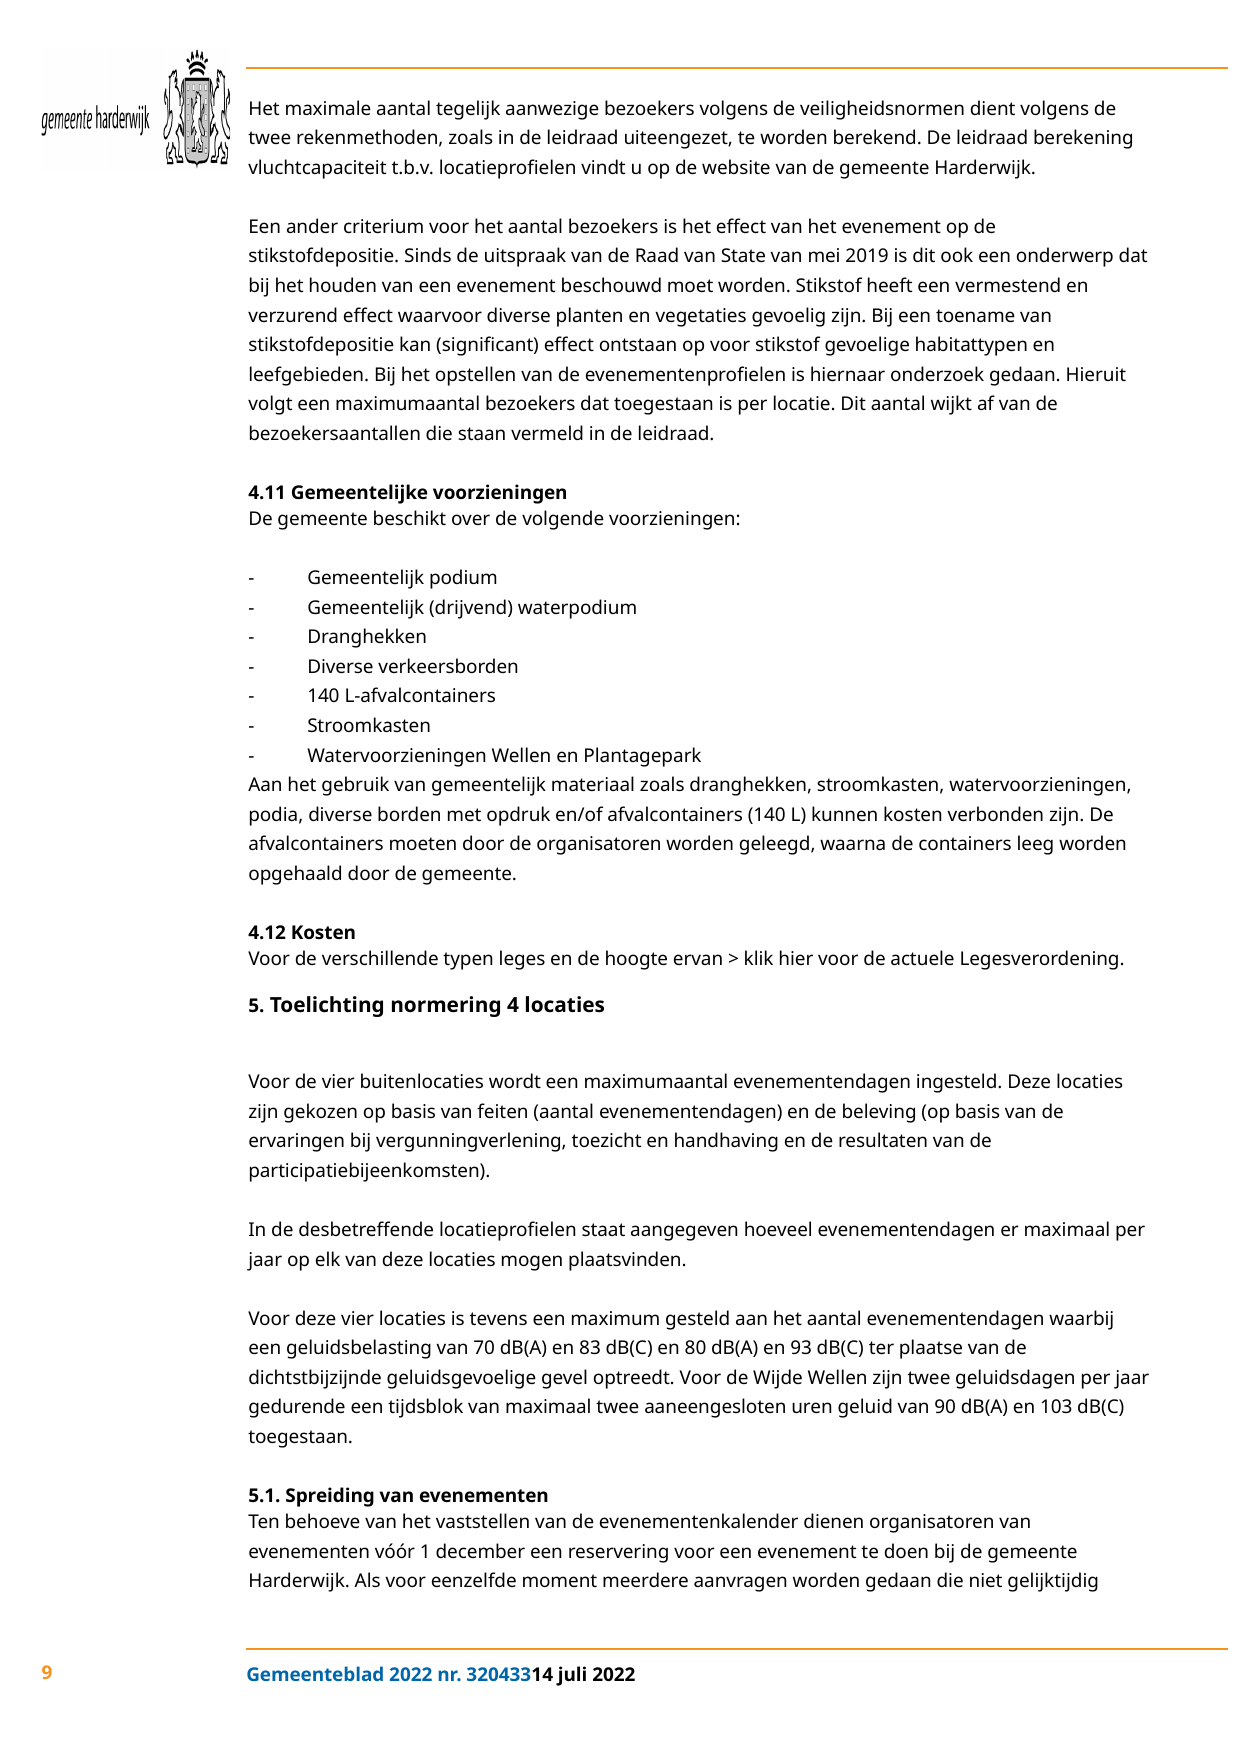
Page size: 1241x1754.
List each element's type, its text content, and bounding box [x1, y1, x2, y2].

text Voor de verschillende typen leges en de hoogte ervan > klik hier voor de actuele Legesverordening. [248, 945, 1152, 971]
list Stroomkasten [248, 712, 1152, 738]
text In de desbetreffende locatieprofielen staat aangegeven hoeveel evenementendagen er maximaal per jaar op elk van deze locaties mogen plaatsvinden. [248, 1216, 1152, 1272]
text 4.11 Gemeentelijke voorzieningen [248, 479, 1152, 505]
text Voor deze vier locaties is tevens een maximum gesteld aan het aantal evenementendagen waarbij een geluidsbelasting van 70 dB(A) en 83 dB(C) en 80 dB(A) en 93 dB(C) ter plaatse van de dichtstbijzijnde geluidsgevoelige gevel optreedt. Voor de Wijde Wellen zijn twee geluidsdagen per jaar gedurende een tijdsblok van maximaal twee aaneengesloten uren geluid van 90 dB(A) en 103 dB(C) toegestaan. [248, 1305, 1152, 1449]
text De gemeente beschikt over de volgende voorzieningen: [248, 505, 1152, 531]
text Een ander criterium voor het aantal bezoekers is het effect van het evenement op de stikstofdepositie. Sinds de uitspraak van de Raad van State van mei 2019 is dit ook een onderwerp dat bij het houden van een evenement beschouwd moet worden. Stikstof heeft een vermestend en verzurend effect waarvoor diverse planten en vegetaties gevoelig zijn. Bij een toename van stikstofdepositie kan (significant) effect ontstaan op voor stikstof gevoelige habitattypen en leefgebieden. Bij het opstellen van de evenementenprofielen is hiernaar onderzoek gedaan. Hieruit volgt een maximumaantal bezoekers dat toegestaan is per locatie. Dit aantal wijkt af van de bezoekersaantallen die staan vermeld in de leidraad. [248, 213, 1152, 446]
picture [41, 47, 231, 172]
list Watervoorzieningen Wellen en Plantagepark [248, 742, 1152, 767]
text 5.1. Spreiding van evenementen [248, 1482, 1152, 1508]
text Voor de vier buitenlocaties wordt een maximumaantal evenementendagen ingesteld. Deze locaties zijn gekozen op basis van feiten (aantal evenementendagen) en de beleving (op basis van de ervaringen bij vergunningverlening, toezicht en handhaving en de resultaten van de participatiebijeenkomsten). [248, 1068, 1152, 1183]
list Gemeentelijk podium [248, 564, 1152, 590]
text Ten behoeve van het vaststellen van de evenementenkalender dienen organisatoren van evenementen vóór 1 december een reservering voor een evenement te doen bij de gemeente Harderwijk. Als voor eenzelfde moment meerdere aanvragen worden gedaan die niet gelijktijdig [248, 1508, 1152, 1593]
list Gemeentelijk (drijvend) waterpodium [248, 594, 1152, 619]
text 4.12 Kosten [248, 919, 1152, 945]
text Het maximale aantal tegelijk aanwezige bezoekers volgens de veiligheidsnormen dient volgens de twee rekenmethoden, zoals in de leidraad uiteengezet, te worden berekend. De leidraad berekening vluchtcapaciteit t.b.v. locatieprofielen vindt u op de website van de gemeente Harderwijk. [248, 95, 1152, 180]
list 140 L-afvalcontainers [248, 683, 1152, 708]
text Aan het gebruik van gemeentelijk materiaal zoals dranghekken, stroomkasten, watervoorzieningen, podia, diverse borden met opdruk en/of afvalcontainers (140 L) kunnen kosten verbonden zijn. De afvalcontainers moeten door de organisatoren worden geleegd, waarna de containers leeg worden opgehaald door de gemeente. [248, 771, 1152, 886]
text 5. Toelichting normering 4 locaties [248, 991, 1152, 1019]
list Dranghekken [248, 623, 1152, 649]
list Diverse verkeersborden [248, 653, 1152, 679]
